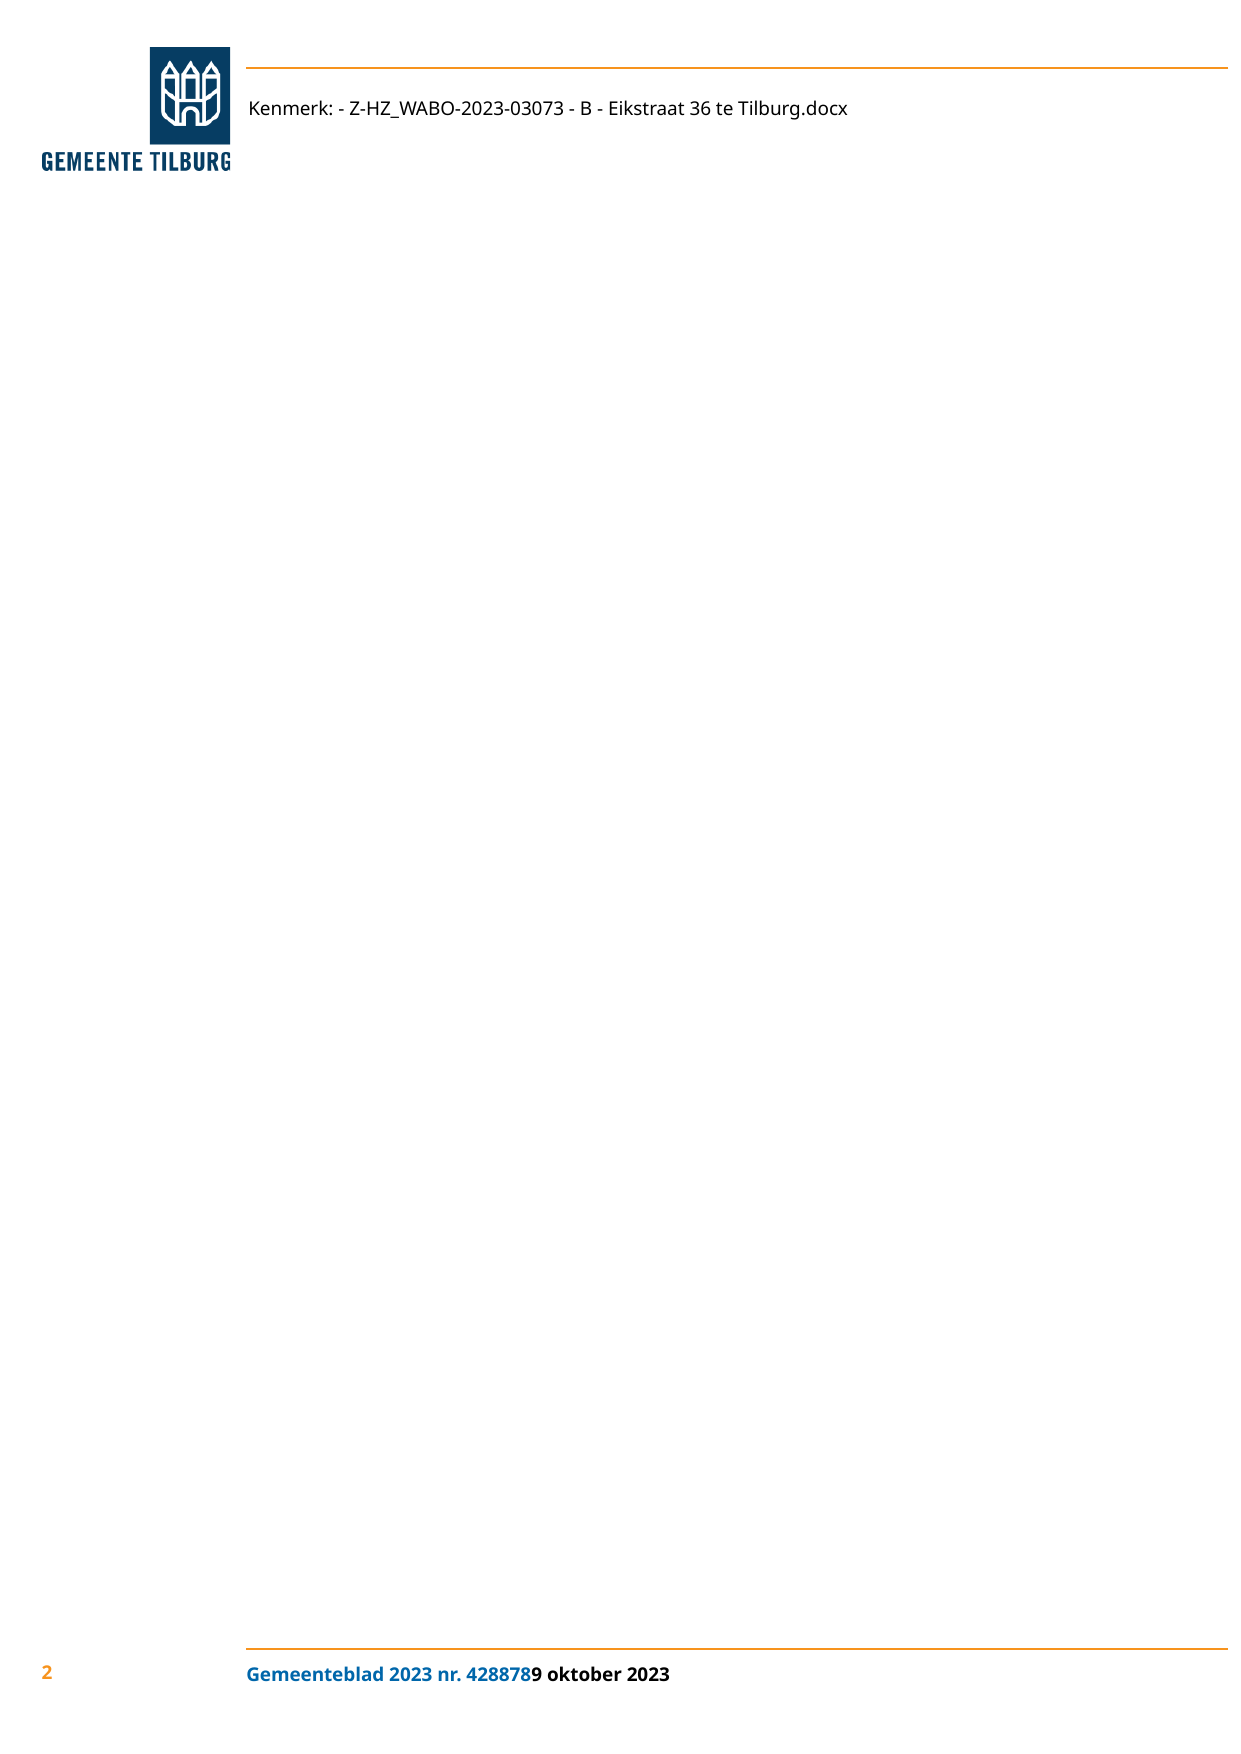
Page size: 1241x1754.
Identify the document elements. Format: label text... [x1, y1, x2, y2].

picture [41, 47, 231, 172]
text Kenmerk: - Z-HZ_WABO-2023-03073 - B - Eikstraat 36 te Tilburg.docx [248, 95, 1152, 121]
